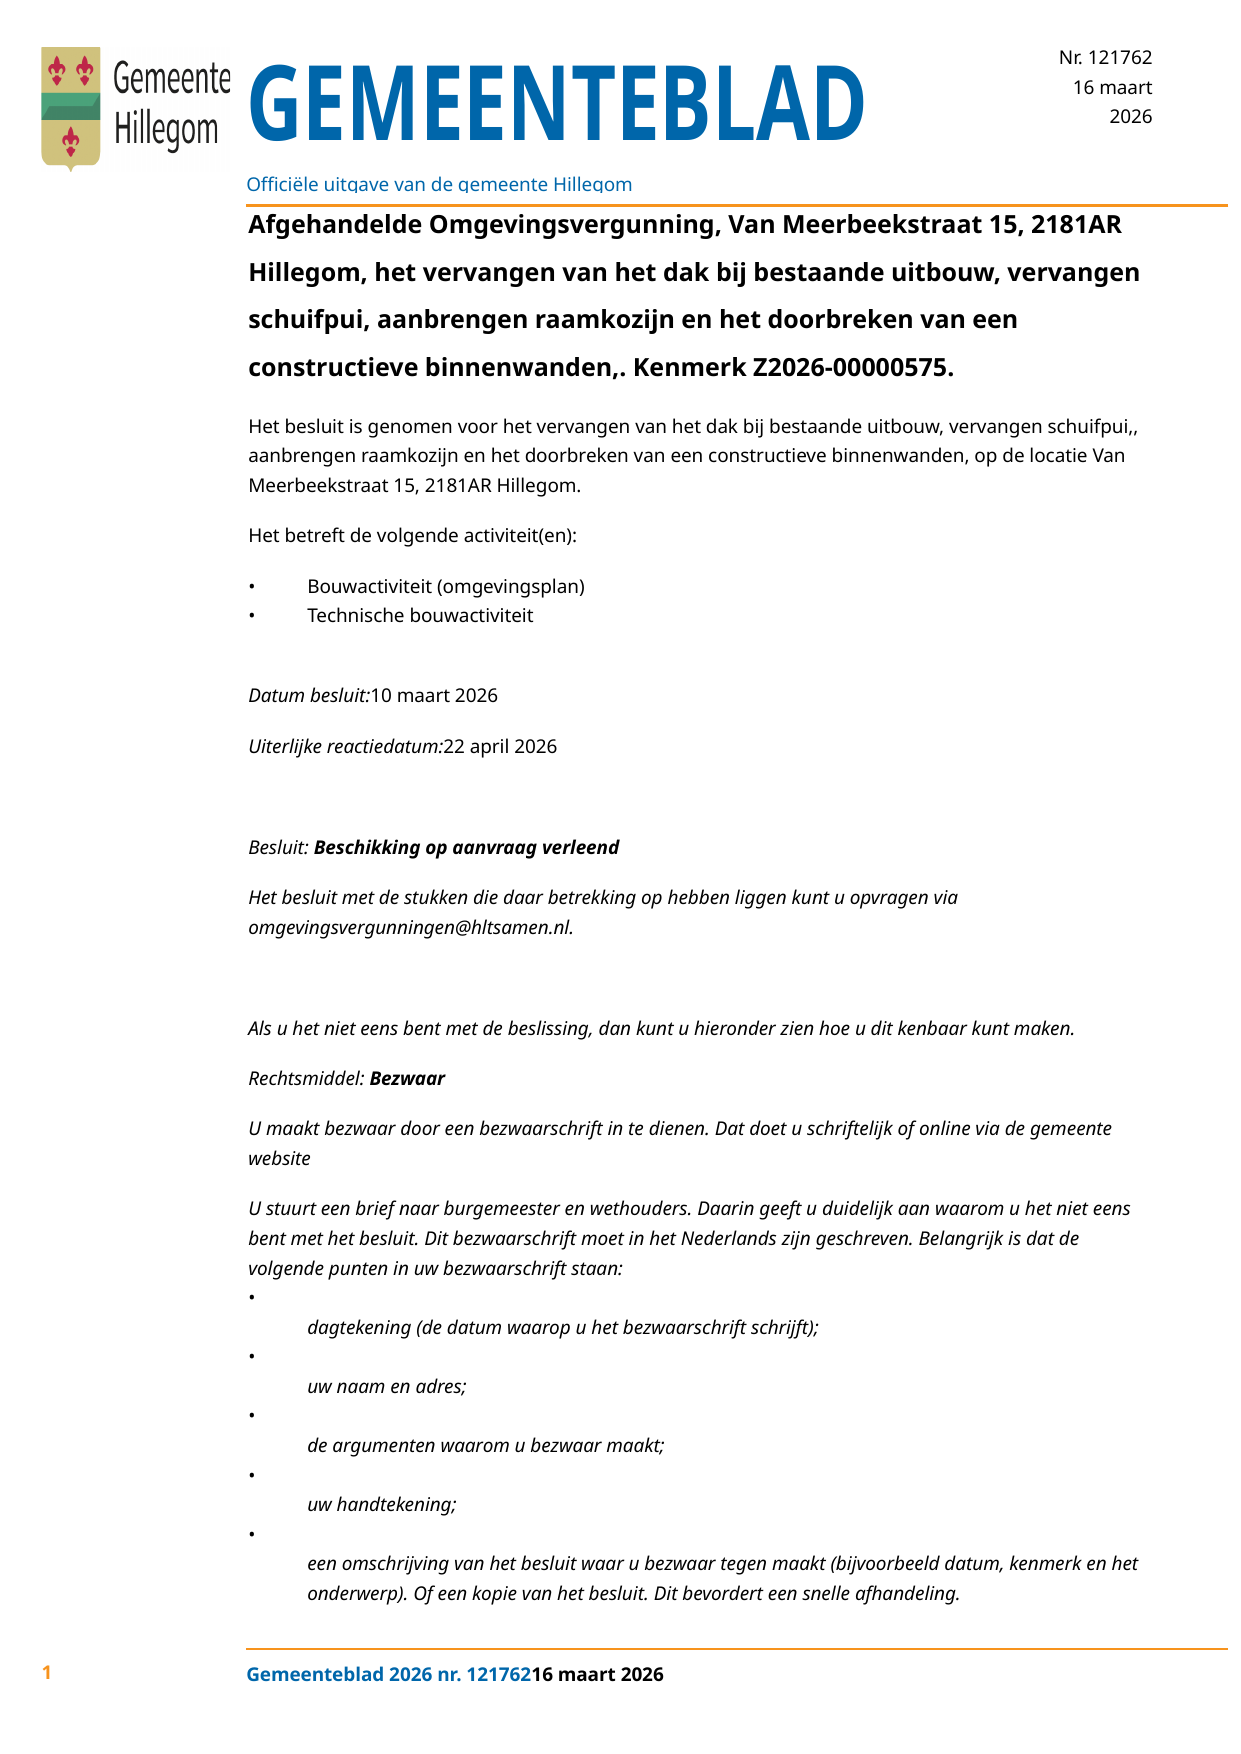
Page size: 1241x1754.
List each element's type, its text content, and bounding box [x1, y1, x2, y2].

text Rechtsmiddel: Bezwaar [248, 1065, 1152, 1091]
text Het besluit is genomen voor het vervangen van het dak bij bestaande uitbouw, vervangen schuifpui,, aanbrengen raamkozijn en het doorbreken van een constructieve binnenwanden, op de locatie Van Meerbeekstraat 15, 2181AR Hillegom. [248, 413, 1152, 498]
text U stuurt een brief naar burgemeester en wethouders. Daarin geeft u duidelijk aan waarom u het niet eens bent met het besluit. Dit bezwaarschrift moet in het Nederlands zijn geschreven. Belangrijk is dat de volgende punten in uw bezwaarschrift staan: [248, 1196, 1152, 1281]
list Bouwactiviteit (omgevingsplan) [248, 573, 1152, 599]
text Uiterlijke reactiedatum:22 april 2026 [248, 733, 1152, 759]
text Het besluit met de stukken die daar betrekking op hebben liggen kunt u opvragen via omgevingsvergunningen@hltsamen.nl. [248, 884, 1152, 940]
text Afgehandelde Omgevingsvergunning, Van Meerbeekstraat 15, 2181AR Hillegom, het vervangen van het dak bij bestaande uitbouw, vervangen schuifpui, aanbrengen raamkozijn en het doorbreken van een constructieve binnenwanden,. Kenmerk Z2026-00000575. [248, 207, 1152, 384]
list uw naam en adres; [248, 1373, 1152, 1399]
list uw handtekening; [248, 1491, 1152, 1517]
list Technische bouwactiviteit [248, 603, 1152, 628]
text Het betreft de volgende activiteit(en): [248, 523, 1152, 548]
text Datum besluit:10 maart 2026 [248, 683, 1152, 708]
picture [41, 47, 231, 172]
list een omschrijving van het besluit waar u bezwaar tegen maakt (bijvoorbeeld datum, kenmerk en het onderwerp). Of een kopie van het besluit. Dit bevordert een snelle afhandeling. [248, 1551, 1152, 1606]
list de argumenten waarom u bezwaar maakt; [248, 1432, 1152, 1458]
text Als u het niet eens bent met de beslissing, dan kunt u hieronder zien hoe u dit kenbaar kunt maken. [248, 1015, 1152, 1041]
text Besluit: Beschikking op aanvraag verleend [248, 834, 1152, 860]
list dagtekening (de datum waarop u het bezwaarschrift schrijft); [248, 1314, 1152, 1340]
text U maakt bezwaar door een bezwaarschrift in te dienen. Dat doet u schriftelijk of online via de gemeente website [248, 1116, 1152, 1171]
